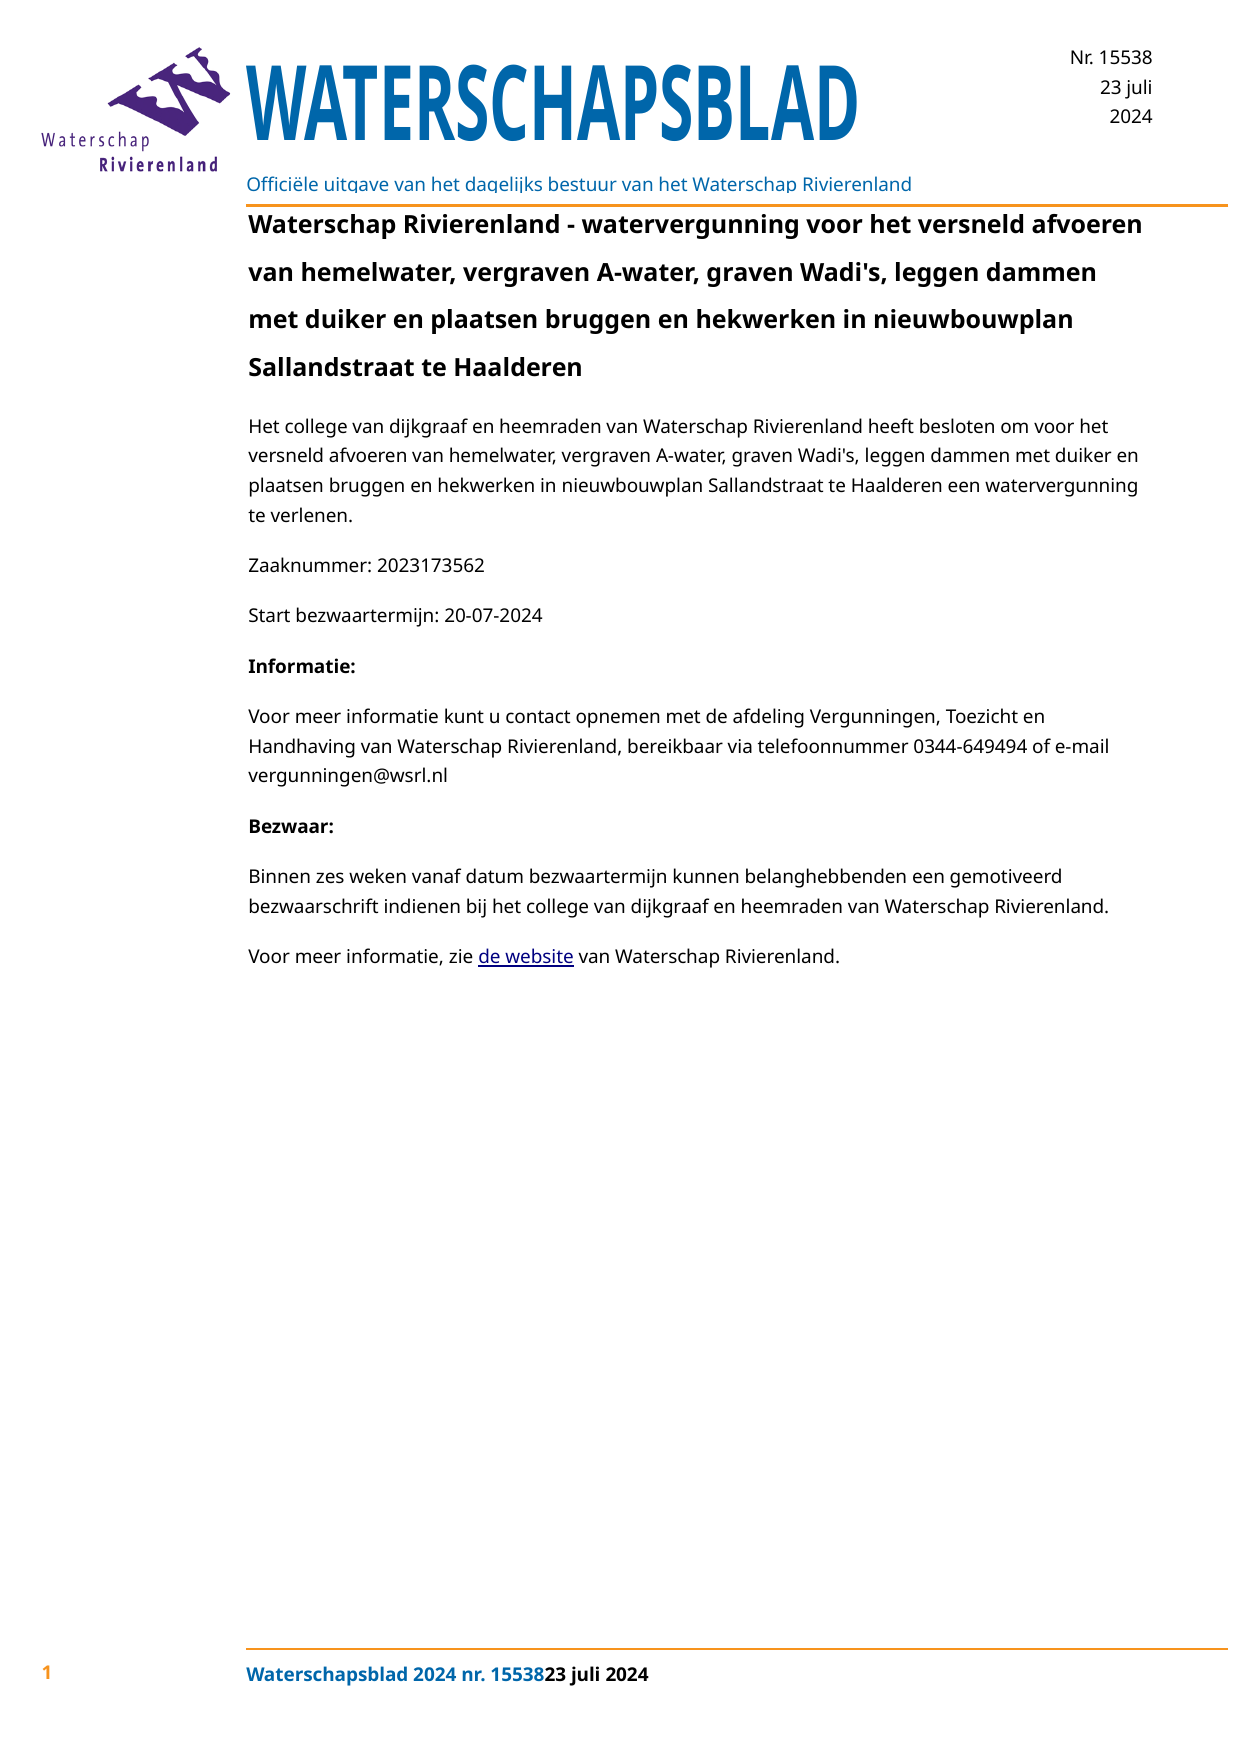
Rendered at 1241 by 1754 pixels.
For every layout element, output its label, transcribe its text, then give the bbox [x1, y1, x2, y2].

text Voor meer informatie kunt u contact opnemen met de afdeling Vergunningen, Toezicht en Handhaving van Waterschap Rivierenland, bereikbaar via telefoonnummer 0344-649494 of e-mail vergunningen@wsrl.nl [248, 703, 1152, 788]
picture [41, 47, 231, 172]
text Voor meer informatie, zie de website van Waterschap Rivierenland. [248, 943, 1152, 969]
text Het college van dijkgraaf en heemraden van Waterschap Rivierenland heeft besloten om voor het versneld afvoeren van hemelwater, vergraven A-water, graven Wadi's, leggen dammen met duiker en plaatsen bruggen en hekwerken in nieuwbouwplan Sallandstraat te Haalderen een watervergunning te verlenen. [248, 413, 1152, 528]
text Start bezwaartermijn: 20-07-2024 [248, 603, 1152, 628]
text Bezwaar: [248, 813, 1152, 839]
text Informatie: [248, 653, 1152, 679]
text Binnen zes weken vanaf datum bezwaartermijn kunnen belanghebbenden een gemotiveerd bezwaarschrift indienen bij het college van dijkgraaf en heemraden van Waterschap Rivierenland. [248, 863, 1152, 919]
text Waterschap Rivierenland - watervergunning voor het versneld afvoeren van hemelwater, vergraven A-water, graven Wadi's, leggen dammen met duiker en plaatsen bruggen en hekwerken in nieuwbouwplan Sallandstraat te Haalderen [248, 207, 1152, 384]
text Zaaknummer: 2023173562 [248, 552, 1152, 578]
